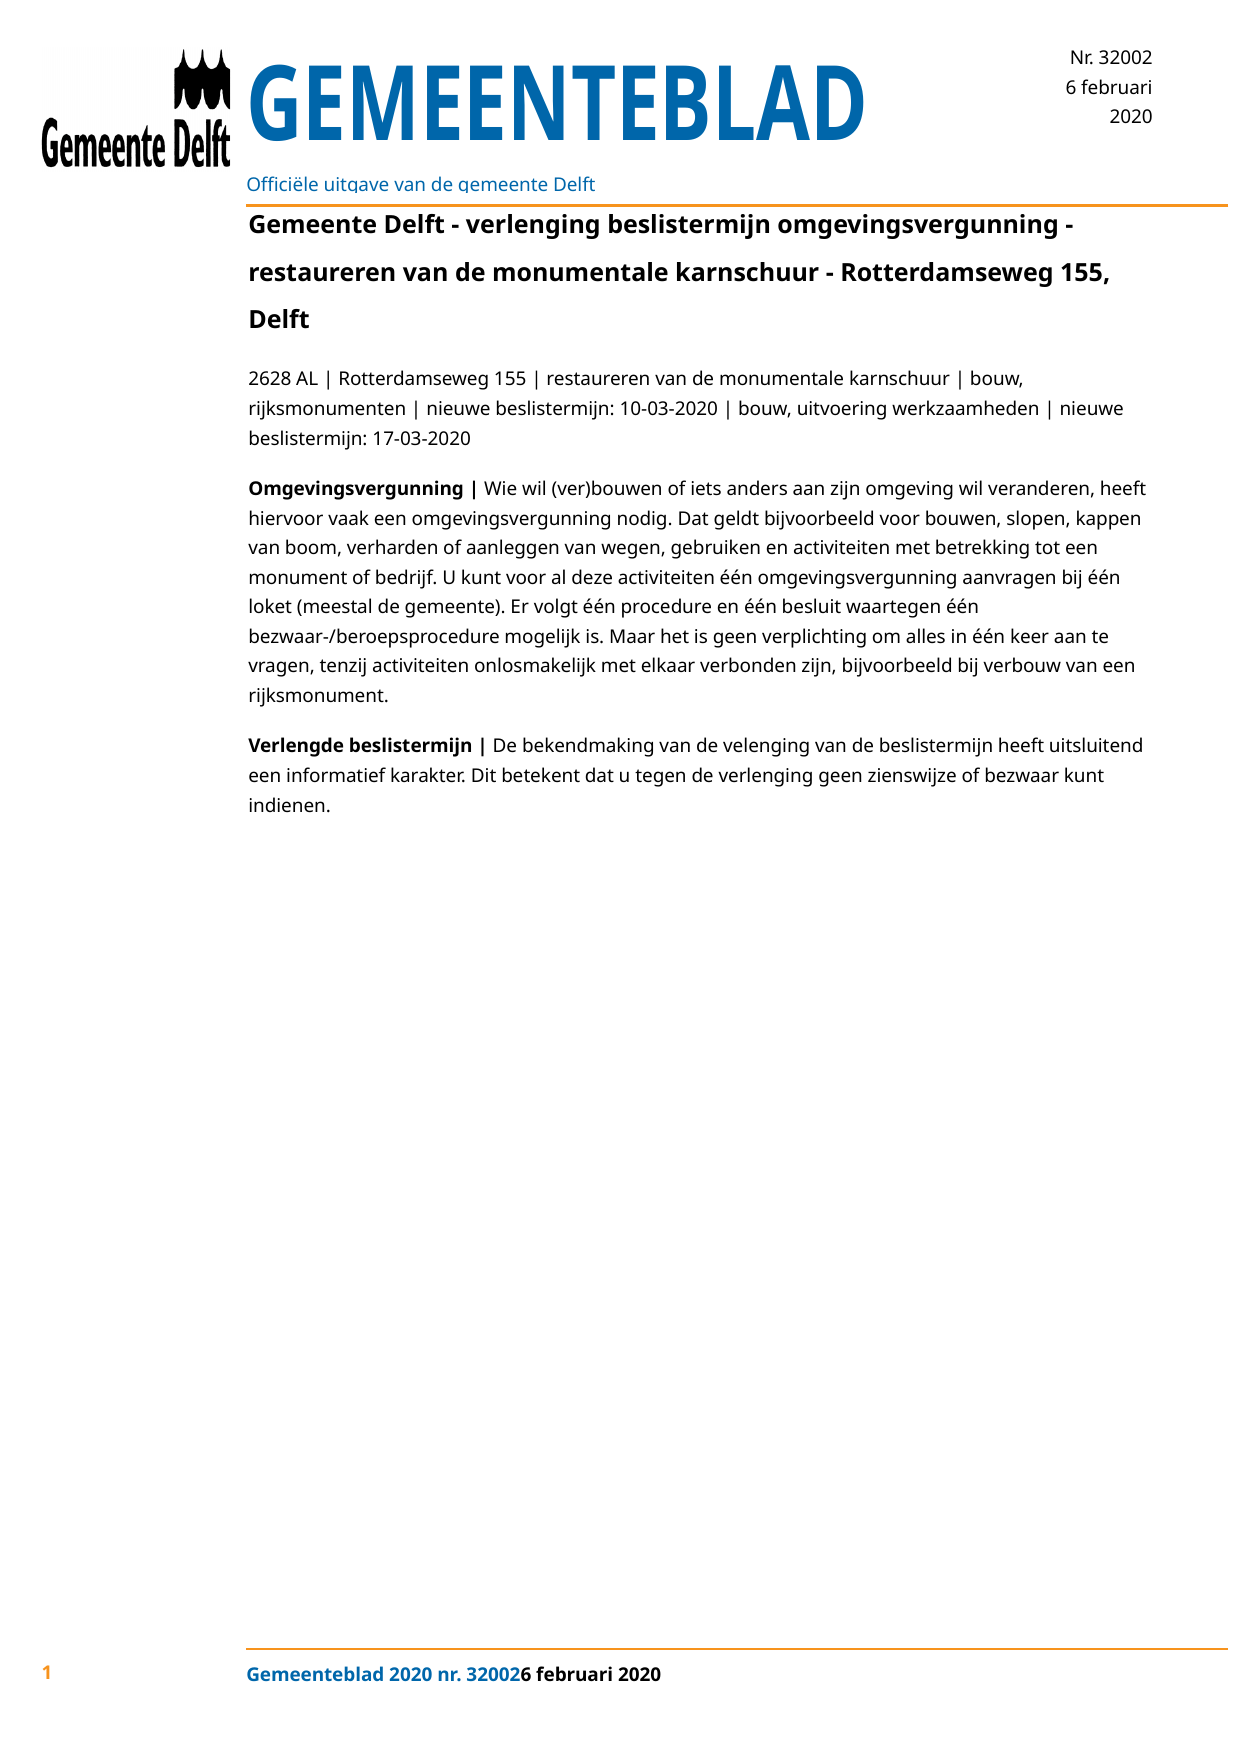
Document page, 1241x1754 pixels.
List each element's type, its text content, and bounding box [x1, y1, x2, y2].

text Omgevingsvergunning | Wie wil (ver)bouwen of iets anders aan zijn omgeving wil veranderen, heeft hiervoor vaak een omgevingsvergunning nodig. Dat geldt bijvoorbeeld voor bouwen, slopen, kappen van boom, verharden of aanleggen van wegen, gebruiken en activiteiten met betrekking tot een monument of bedrijf. U kunt voor al deze activiteiten één omgevingsvergunning aanvragen bij één loket (meestal de gemeente). Er volgt één procedure en één besluit waartegen één bezwaar-/beroepsprocedure mogelijk is. Maar het is geen verplichting om alles in één keer aan te vragen, tenzij activiteiten onlosmakelijk met elkaar verbonden zijn, bijvoorbeeld bij verbouw van een rijksmonument. [248, 475, 1152, 708]
text Gemeente Delft - verlenging beslistermijn omgevingsvergunning - restaureren van de monumentale karnschuur - Rotterdamseweg 155, Delft [248, 207, 1152, 336]
text 2628 AL | Rotterdamseweg 155 | restaureren van de monumentale karnschuur | bouw, rijksmonumenten | nieuwe beslistermijn: 10-03-2020 | bouw, uitvoering werkzaamheden | nieuwe beslistermijn: 17-03-2020 [248, 366, 1152, 450]
text Verlengde beslistermijn | De bekendmaking van de velenging van de beslistermijn heeft uitsluitend een informatief karakter. Dit betekent dat u tegen de verlenging geen zienswijze of bezwaar kunt indienen. [248, 733, 1152, 817]
picture [41, 47, 231, 172]
